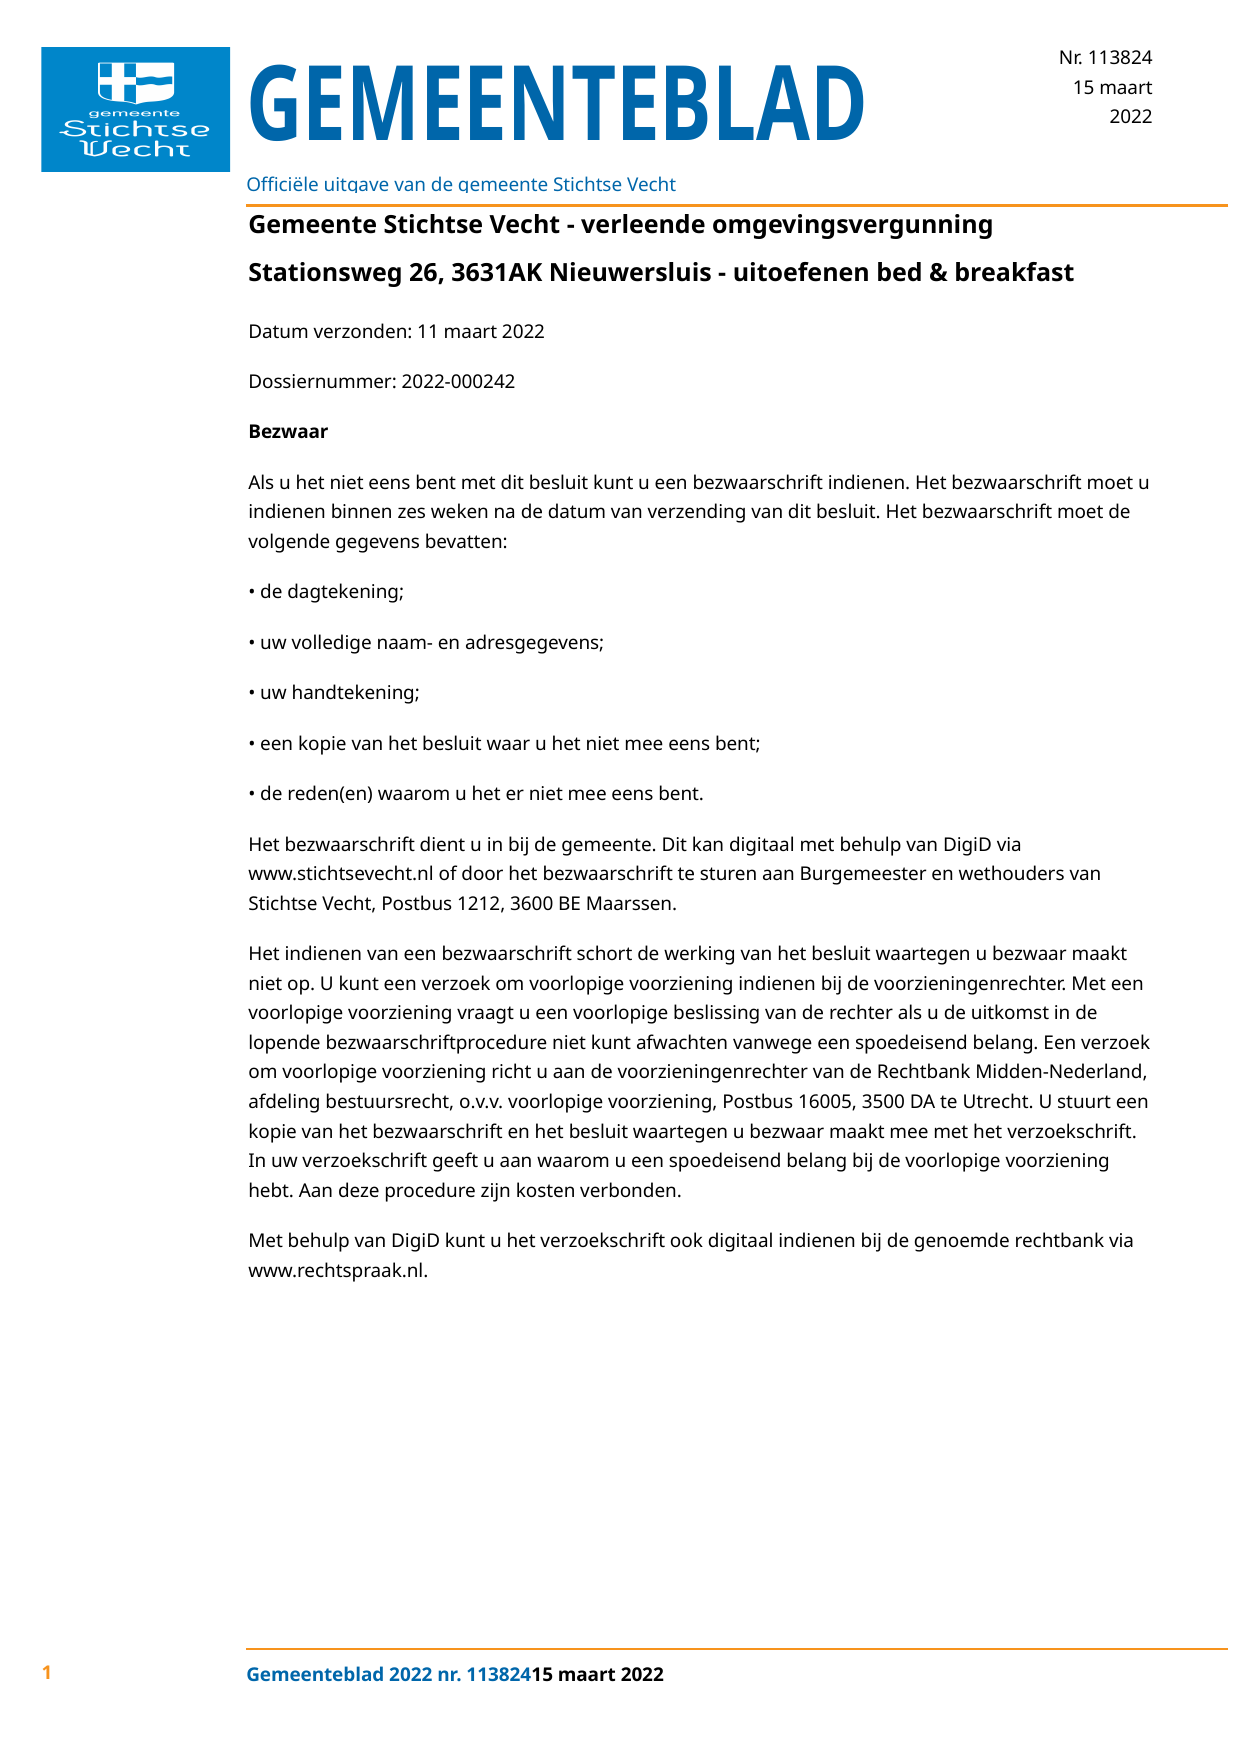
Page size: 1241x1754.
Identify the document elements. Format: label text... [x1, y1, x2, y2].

text Bezwaar [248, 419, 1152, 444]
text • uw handtekening; [248, 679, 1152, 705]
text • de dagtekening; [248, 579, 1152, 604]
text • de reden(en) waarom u het er niet mee eens bent. [248, 780, 1152, 806]
text Als u het niet eens bent met dit besluit kunt u een bezwaarschrift indienen. Het bezwaarschrift moet u indienen binnen zes weken na de datum van verzending van dit besluit. Het bezwaarschrift moet de volgende gegevens bevatten: [248, 469, 1152, 554]
text Het indienen van een bezwaarschrift schort de werking van het besluit waartegen u bezwaar maakt niet op. U kunt een verzoek om voorlopige voorziening indienen bij de voorzieningenrechter. Met een voorlopige voorziening vraagt u een voorlopige beslissing van de rechter als u de uitkomst in de lopende bezwaarschriftprocedure niet kunt afwachten vanwege een spoedeisend belang. Een verzoek om voorlopige voorziening richt u aan de voorzieningenrechter van de Rechtbank Midden-Nederland, afdeling bestuursrecht, o.v.v. voorlopige voorziening, Postbus 16005, 3500 DA te Utrecht. U stuurt een kopie van het bezwaarschrift en het besluit waartegen u bezwaar maakt mee met het verzoekschrift. In uw verzoekschrift geeft u aan waarom u een spoedeisend belang bij de voorlopige voorziening hebt. Aan deze procedure zijn kosten verbonden. [248, 940, 1152, 1203]
picture [99, 63, 135, 101]
text • uw volledige naam- en adresgegevens; [248, 629, 1152, 655]
text Met behulp van DigiD kunt u het verzoekschrift ook digitaal indienen bij de genoemde rechtbank via www.rechtspraak.nl. [248, 1227, 1152, 1283]
picture [137, 63, 174, 103]
text Gemeente Stichtse Vecht - verleende omgevingsvergunning Stationsweg 26, 3631AK Nieuwersluis - uitoefenen bed & breakfast [248, 207, 1152, 288]
text • een kopie van het besluit waar u het niet mee eens bent; [248, 730, 1152, 756]
text Dossiernummer: 2022-000242 [248, 368, 1152, 394]
text Datum verzonden: 11 maart 2022 [248, 318, 1152, 344]
text Het bezwaarschrift dient u in bij de gemeente. Dit kan digitaal met behulp van DigiD via www.stichtsevecht.nl of door het bezwaarschrift te sturen aan Burgemeester en wethouders van Stichtse Vecht, Postbus 1212, 3600 BE Maarssen. [248, 831, 1152, 916]
